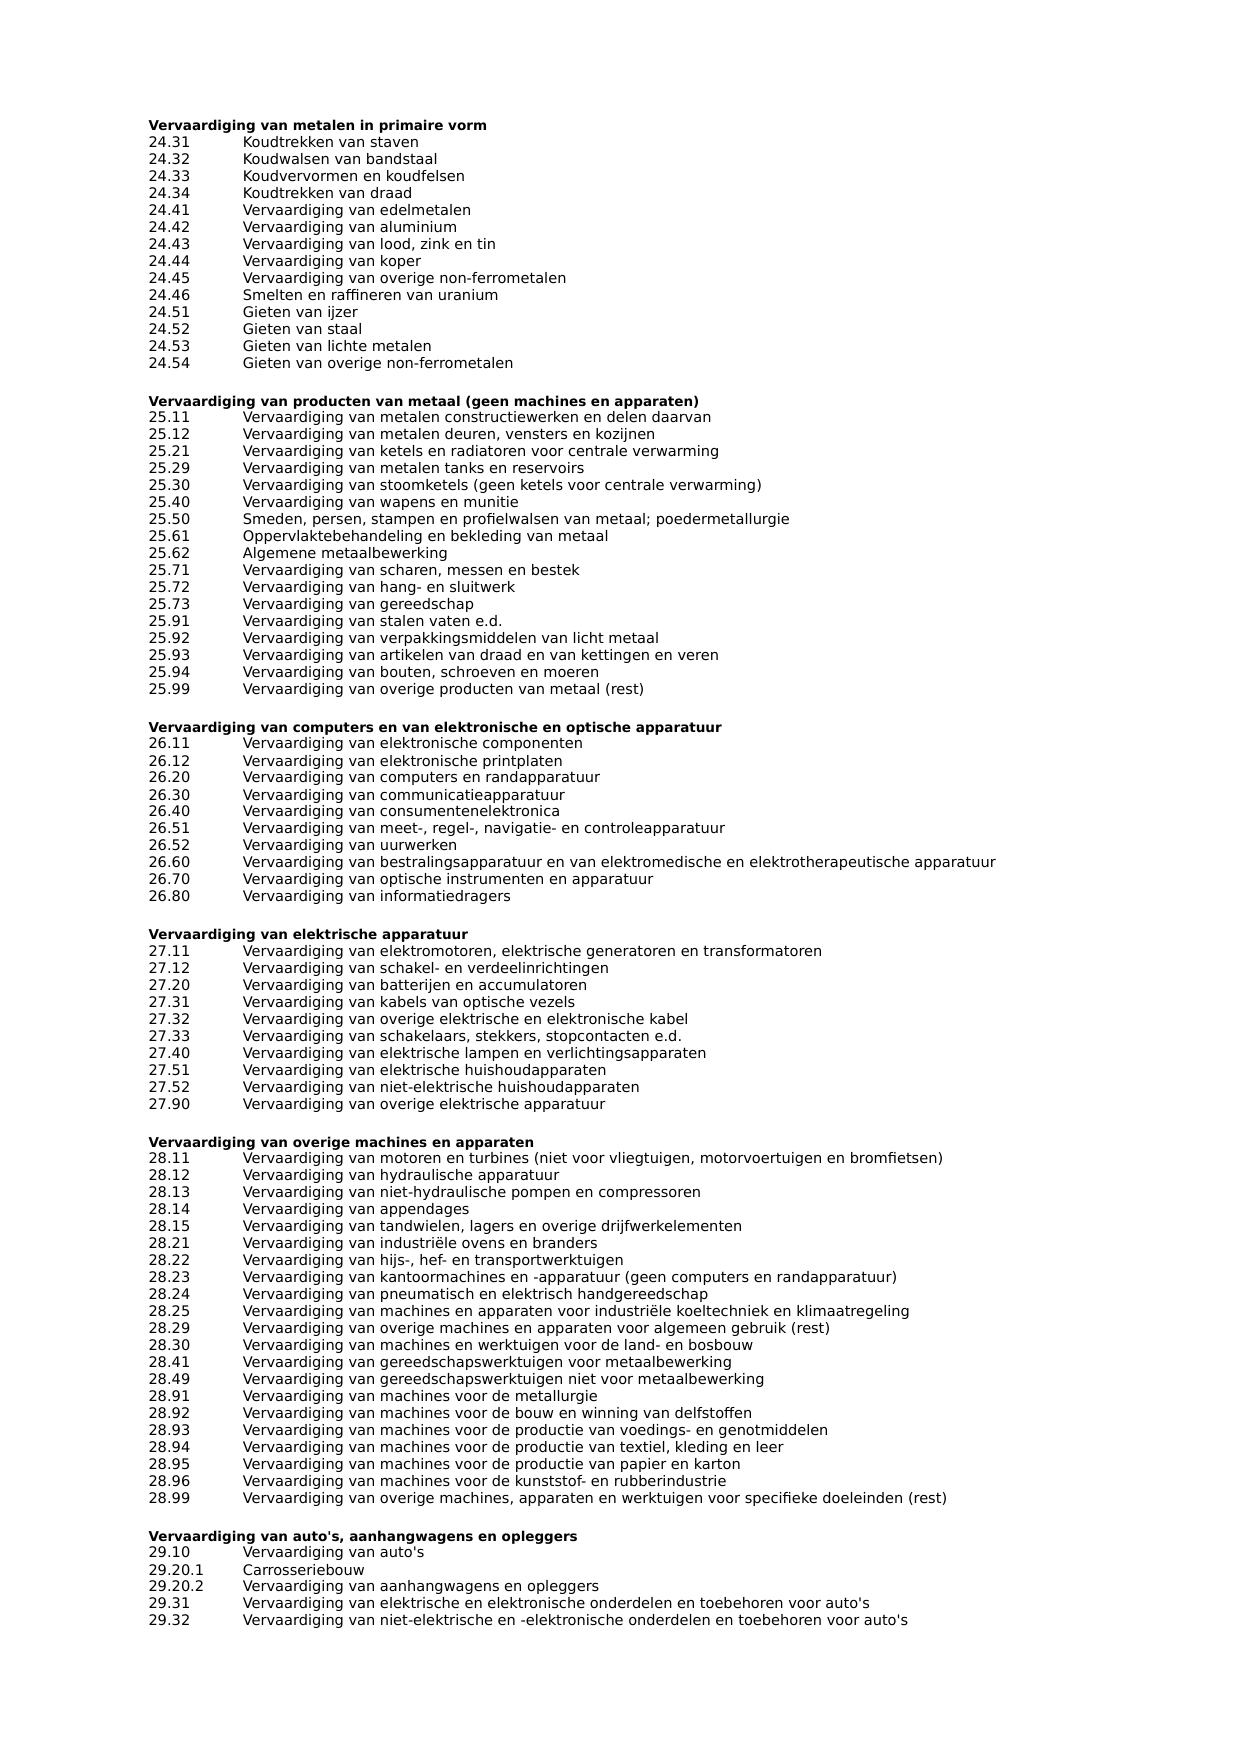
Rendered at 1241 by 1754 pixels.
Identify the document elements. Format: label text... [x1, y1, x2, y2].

table_cell 25.92 [148, 630, 237, 647]
table_cell Koudvervormen en koudfelsen [237, 168, 1122, 185]
table_cell Gieten van ijzer [237, 304, 1122, 321]
table_cell 25.73 [148, 596, 237, 613]
table_cell Vervaardiging van overige machines en apparaten voor algemeen gebruik (rest) [237, 1320, 1122, 1337]
table_cell Vervaardiging van bouten, schroeven en moeren [237, 664, 1122, 681]
table_header Vervaardiging van computers en van elektronische en optische apparatuur [148, 720, 1122, 735]
table_cell Vervaardiging van meet-, regel-, navigatie- en controleapparatuur [237, 820, 1122, 837]
table_cell 26.11 [148, 735, 237, 752]
table_cell Vervaardiging van machines en werktuigen voor de land- en bosbouw [237, 1337, 1122, 1354]
table_cell 25.21 [148, 443, 237, 460]
table_cell Vervaardiging van machines en apparaten voor industriële koeltechniek en klimaatregeling [237, 1303, 1122, 1320]
table_cell 25.12 [148, 426, 237, 443]
table_cell 27.12 [148, 960, 237, 977]
table_cell 28.23 [148, 1269, 237, 1286]
table_cell 28.25 [148, 1303, 237, 1320]
table_cell Vervaardiging van gereedschapswerktuigen voor metaalbewerking [237, 1354, 1122, 1371]
table_cell Vervaardiging van niet-elektrische huishoudapparaten [237, 1079, 1122, 1096]
table_cell 28.96 [148, 1473, 237, 1490]
table_cell 24.51 [148, 304, 237, 321]
table_cell 25.11 [148, 409, 237, 426]
table_cell Gieten van lichte metalen [237, 338, 1122, 354]
table_cell 25.91 [148, 613, 237, 630]
table_cell 28.24 [148, 1286, 237, 1303]
table_cell 29.20.1 [148, 1561, 237, 1578]
table_cell 26.51 [148, 820, 237, 837]
table_cell Vervaardiging van metalen tanks en reservoirs [237, 460, 1122, 477]
table_cell 28.92 [148, 1405, 237, 1422]
table_cell 24.46 [148, 287, 237, 304]
table_cell 25.93 [148, 647, 237, 664]
table_cell Vervaardiging van schakelaars, stekkers, stopcontacten e.d. [237, 1028, 1122, 1045]
table_cell 28.14 [148, 1201, 237, 1218]
table_cell 28.91 [148, 1388, 237, 1405]
table_cell Vervaardiging van edelmetalen [237, 202, 1122, 219]
table_cell Vervaardiging van hang- en sluitwerk [237, 579, 1122, 596]
table_cell 26.70 [148, 871, 237, 888]
table_cell Vervaardiging van elektronische componenten [237, 735, 1122, 752]
table_cell 27.11 [148, 943, 237, 960]
table_cell Vervaardiging van ketels en radiatoren voor centrale verwarming [237, 443, 1122, 460]
table_cell Vervaardiging van elektronische printplaten [237, 753, 1122, 769]
table_cell 25.72 [148, 579, 237, 596]
table_cell 24.43 [148, 236, 237, 253]
table_cell 28.30 [148, 1337, 237, 1354]
table_cell Vervaardiging van koper [237, 253, 1122, 270]
table_cell Gieten van staal [237, 321, 1122, 338]
table_cell 25.40 [148, 494, 237, 511]
table_cell Gieten van overige non-ferrometalen [237, 355, 1122, 372]
table_cell 28.12 [148, 1167, 237, 1184]
table_cell Smeden, persen, stampen en profielwalsen van metaal; poedermetallurgie [237, 511, 1122, 528]
table_cell Vervaardiging van overige elektrische en elektronische kabel [237, 1011, 1122, 1028]
table_cell 24.32 [148, 151, 237, 168]
table_cell 25.61 [148, 528, 237, 545]
table_cell 26.30 [148, 786, 237, 803]
table_cell Vervaardiging van optische instrumenten en apparatuur [237, 871, 1122, 888]
table_header Vervaardiging van metalen in primaire vorm [148, 118, 1122, 134]
table_cell Vervaardiging van metalen deuren, vensters en kozijnen [237, 426, 1122, 443]
table_cell 24.53 [148, 338, 237, 354]
table_cell 26.20 [148, 769, 237, 786]
table_cell 25.94 [148, 664, 237, 681]
table_cell 29.10 [148, 1544, 237, 1561]
table_cell 26.12 [148, 753, 237, 769]
table_cell Vervaardiging van overige producten van metaal (rest) [237, 681, 1122, 698]
table_cell Vervaardiging van niet-elektrische en -elektronische onderdelen en toebehoren voor auto's [237, 1612, 1122, 1629]
table_cell 28.99 [148, 1490, 237, 1507]
table_cell 27.32 [148, 1011, 237, 1028]
table_cell Vervaardiging van motoren en turbines (niet voor vliegtuigen, motorvoertuigen en bromfietsen) [237, 1150, 1122, 1167]
table_cell Smelten en raffineren van uranium [237, 287, 1122, 304]
table_cell Vervaardiging van kantoormachines en -apparatuur (geen computers en randapparatuur) [237, 1269, 1122, 1286]
table_cell Oppervlaktebehandeling en bekleding van metaal [237, 528, 1122, 545]
table_cell Vervaardiging van stoomketels (geen ketels voor centrale verwarming) [237, 477, 1122, 494]
table_cell 28.21 [148, 1235, 237, 1252]
table_cell Vervaardiging van machines voor de bouw en winning van delfstoffen [237, 1405, 1122, 1422]
table_cell 28.29 [148, 1320, 237, 1337]
table_cell 28.93 [148, 1422, 237, 1439]
table_cell 24.33 [148, 168, 237, 185]
table_cell Vervaardiging van artikelen van draad en van kettingen en veren [237, 647, 1122, 664]
table_cell 27.20 [148, 977, 237, 994]
table_cell 28.41 [148, 1354, 237, 1371]
table_cell 27.52 [148, 1079, 237, 1096]
table_cell Vervaardiging van schakel- en verdeelinrichtingen [237, 960, 1122, 977]
table_cell 24.44 [148, 253, 237, 270]
table_cell 24.41 [148, 202, 237, 219]
table_cell Vervaardiging van industriële ovens en branders [237, 1235, 1122, 1252]
table_cell Vervaardiging van hydraulische apparatuur [237, 1167, 1122, 1184]
table_cell Vervaardiging van machines voor de productie van textiel, kleding en leer [237, 1439, 1122, 1456]
table_cell 25.30 [148, 477, 237, 494]
table_cell 28.22 [148, 1252, 237, 1269]
table_cell 25.99 [148, 681, 237, 698]
table_cell Vervaardiging van hijs-, hef- en transportwerktuigen [237, 1252, 1122, 1269]
table_cell Vervaardiging van computers en randapparatuur [237, 769, 1122, 786]
table_cell Vervaardiging van pneumatisch en elektrisch handgereedschap [237, 1286, 1122, 1303]
table_cell 26.60 [148, 854, 237, 871]
table_cell Koudwalsen van bandstaal [237, 151, 1122, 168]
table_cell 28.11 [148, 1150, 237, 1167]
table_cell Vervaardiging van batterijen en accumulatoren [237, 977, 1122, 994]
table_cell 25.71 [148, 562, 237, 579]
table_cell 27.51 [148, 1062, 237, 1079]
table_cell 25.50 [148, 511, 237, 528]
table_cell Vervaardiging van metalen constructiewerken en delen daarvan [237, 409, 1122, 426]
table_cell 27.90 [148, 1096, 237, 1113]
table_cell Vervaardiging van tandwielen, lagers en overige drijfwerkelementen [237, 1218, 1122, 1235]
table_cell Vervaardiging van wapens en munitie [237, 494, 1122, 511]
table_cell Vervaardiging van communicatieapparatuur [237, 786, 1122, 803]
table_cell Vervaardiging van bestralingsapparatuur en van elektromedische en elektrotherapeutische apparatuur [237, 854, 1122, 871]
table_cell 25.29 [148, 460, 237, 477]
table_cell Vervaardiging van informatiedragers [237, 888, 1122, 905]
table_cell 24.52 [148, 321, 237, 338]
table_cell Vervaardiging van elektromotoren, elektrische generatoren en transformatoren [237, 943, 1122, 960]
table_cell 28.49 [148, 1371, 237, 1388]
table_cell 24.54 [148, 355, 237, 372]
table_cell Vervaardiging van gereedschapswerktuigen niet voor metaalbewerking [237, 1371, 1122, 1388]
table_cell 29.32 [148, 1612, 237, 1629]
table_cell 24.42 [148, 219, 237, 236]
table_cell 27.31 [148, 994, 237, 1011]
table_cell Vervaardiging van elektrische lampen en verlichtingsapparaten [237, 1045, 1122, 1062]
table_cell 28.15 [148, 1218, 237, 1235]
table_header Vervaardiging van auto's, aanhangwagens en opleggers [148, 1529, 1122, 1544]
table_cell 25.62 [148, 545, 237, 562]
table_cell Vervaardiging van appendages [237, 1201, 1122, 1218]
table_cell Koudtrekken van draad [237, 185, 1122, 202]
table_cell Vervaardiging van lood, zink en tin [237, 236, 1122, 253]
table_cell Vervaardiging van aluminium [237, 219, 1122, 236]
table_cell Vervaardiging van machines voor de productie van papier en karton [237, 1456, 1122, 1473]
table_cell 29.20.2 [148, 1578, 237, 1595]
table_cell 26.40 [148, 803, 237, 820]
table_header Vervaardiging van producten van metaal (geen machines en apparaten) [148, 394, 1122, 409]
table_cell Vervaardiging van overige non-ferrometalen [237, 270, 1122, 287]
table_cell Vervaardiging van gereedschap [237, 596, 1122, 613]
table_cell Algemene metaalbewerking [237, 545, 1122, 562]
table_cell Vervaardiging van kabels van optische vezels [237, 994, 1122, 1011]
table_cell Vervaardiging van uurwerken [237, 837, 1122, 854]
table_cell 28.94 [148, 1439, 237, 1456]
table_cell 29.31 [148, 1595, 237, 1612]
table_cell 26.52 [148, 837, 237, 854]
table_cell Vervaardiging van stalen vaten e.d. [237, 613, 1122, 630]
table_header Vervaardiging van overige machines en apparaten [148, 1135, 1122, 1150]
table_header Vervaardiging van elektrische apparatuur [148, 927, 1122, 943]
table_cell Carrosseriebouw [237, 1561, 1122, 1578]
table_cell Vervaardiging van elektrische en elektronische onderdelen en toebehoren voor auto's [237, 1595, 1122, 1612]
table_cell 24.31 [148, 134, 237, 151]
table_cell Vervaardiging van overige machines, apparaten en werktuigen voor specifieke doeleinden (rest) [237, 1490, 1122, 1507]
table_cell Koudtrekken van staven [237, 134, 1122, 151]
table_cell 24.34 [148, 185, 237, 202]
table_cell 27.40 [148, 1045, 237, 1062]
table_cell Vervaardiging van scharen, messen en bestek [237, 562, 1122, 579]
table_cell Vervaardiging van machines voor de kunststof- en rubberindustrie [237, 1473, 1122, 1490]
table_cell 27.33 [148, 1028, 237, 1045]
table_cell Vervaardiging van machines voor de productie van voedings- en genotmiddelen [237, 1422, 1122, 1439]
table_cell 28.95 [148, 1456, 237, 1473]
table_cell Vervaardiging van aanhangwagens en opleggers [237, 1578, 1122, 1595]
table_cell Vervaardiging van auto's [237, 1544, 1122, 1561]
table_cell 26.80 [148, 888, 237, 905]
table_cell Vervaardiging van machines voor de metallurgie [237, 1388, 1122, 1405]
table_cell Vervaardiging van verpakkingsmiddelen van licht metaal [237, 630, 1122, 647]
table_cell 24.45 [148, 270, 237, 287]
table_cell Vervaardiging van niet-hydraulische pompen en compressoren [237, 1184, 1122, 1201]
table_cell Vervaardiging van consumentenelektronica [237, 803, 1122, 820]
table_cell 28.13 [148, 1184, 237, 1201]
table_cell Vervaardiging van overige elektrische apparatuur [237, 1096, 1122, 1113]
table_cell Vervaardiging van elektrische huishoudapparaten [237, 1062, 1122, 1079]
